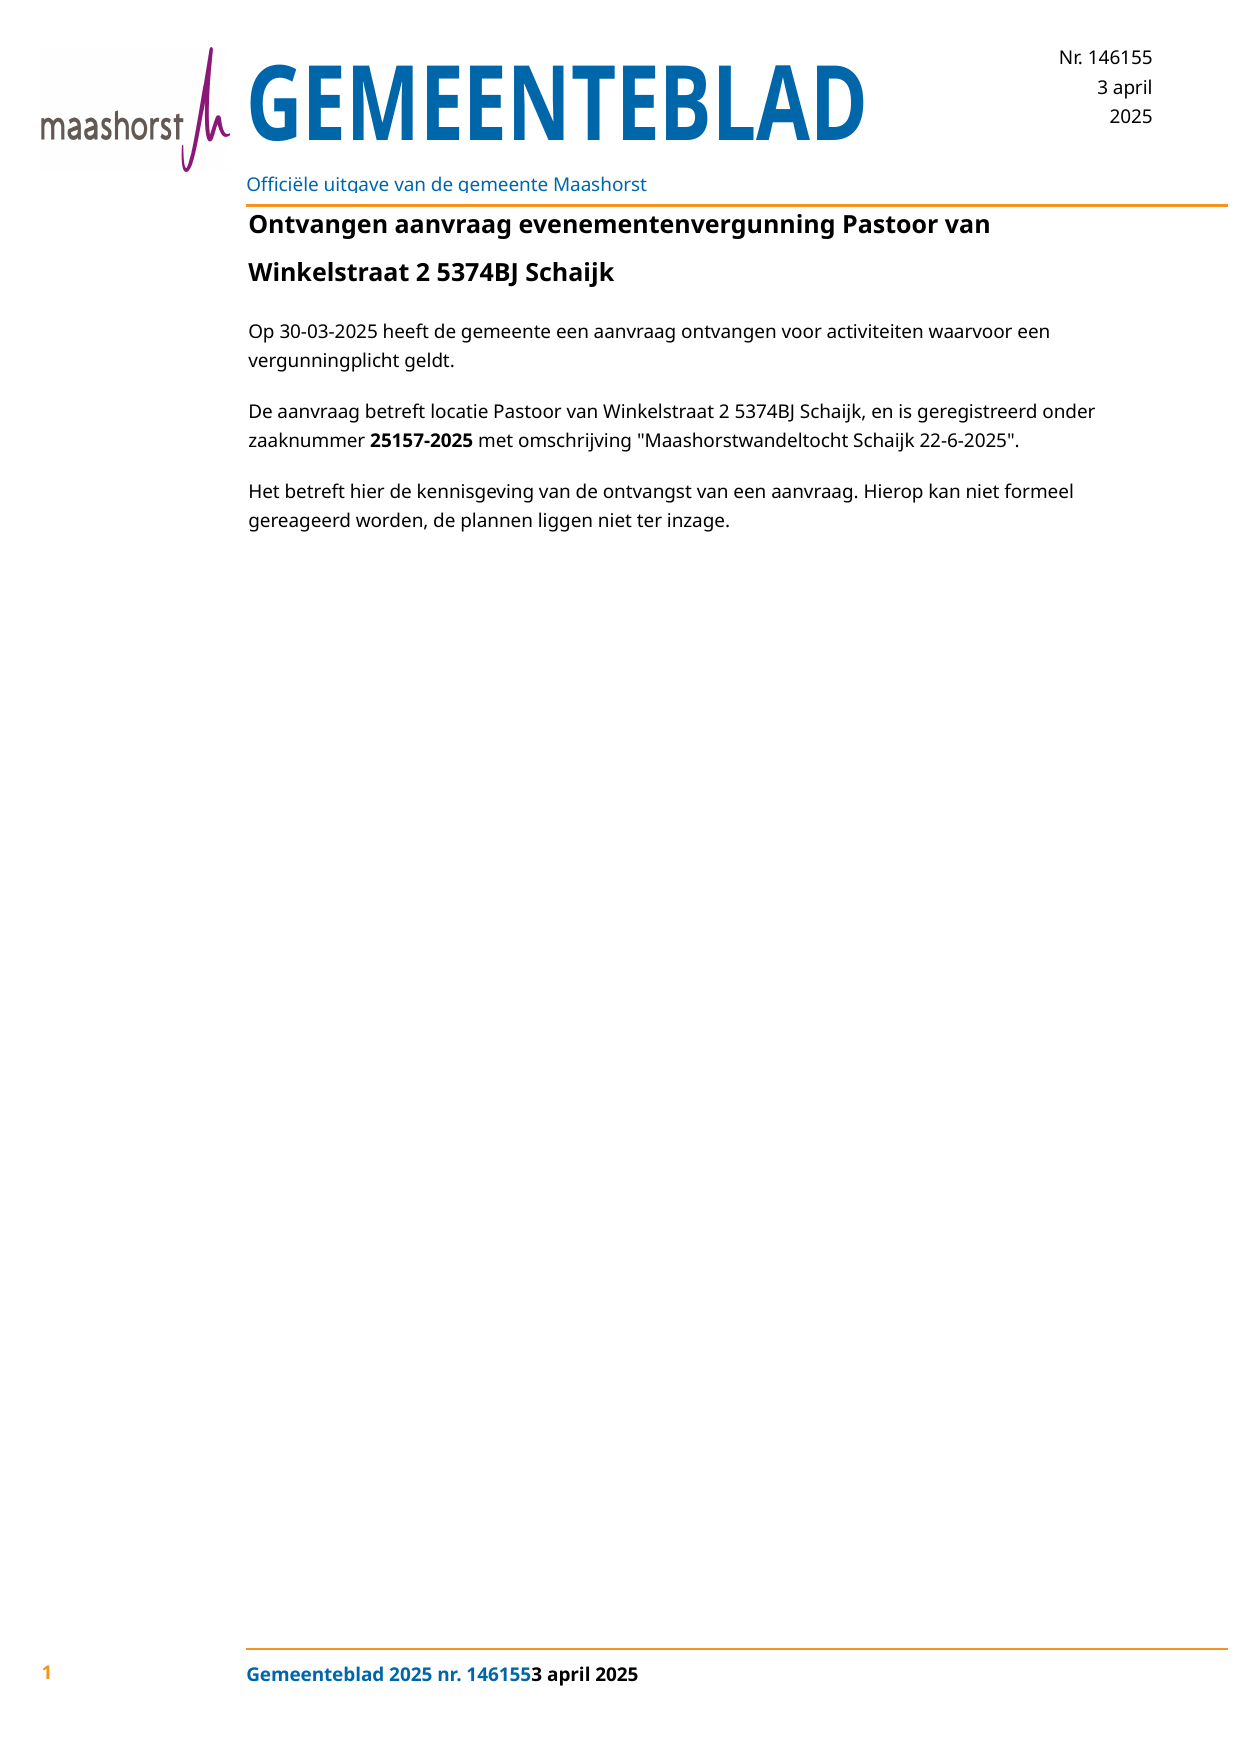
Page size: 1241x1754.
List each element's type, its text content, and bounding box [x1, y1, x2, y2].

text De aanvraag betreft locatie Pastoor van Winkelstraat 2 5374BJ Schaijk, en is geregistreerd onder zaaknummer 25157-2025 met omschrijving "Maashorstwandeltocht Schaijk 22-6-2025". [248, 398, 1152, 453]
text Op 30-03-2025 heeft de gemeente een aanvraag ontvangen voor activiteiten waarvoor een vergunningplicht geldt. [248, 318, 1152, 373]
picture [41, 47, 231, 172]
text Het betreft hier de kennisgeving van de ontvangst van een aanvraag. Hierop kan niet formeel gereageerd worden, de plannen liggen niet ter inzage. [248, 478, 1152, 533]
text Ontvangen aanvraag evenementenvergunning Pastoor van Winkelstraat 2 5374BJ Schaijk [248, 207, 1152, 288]
